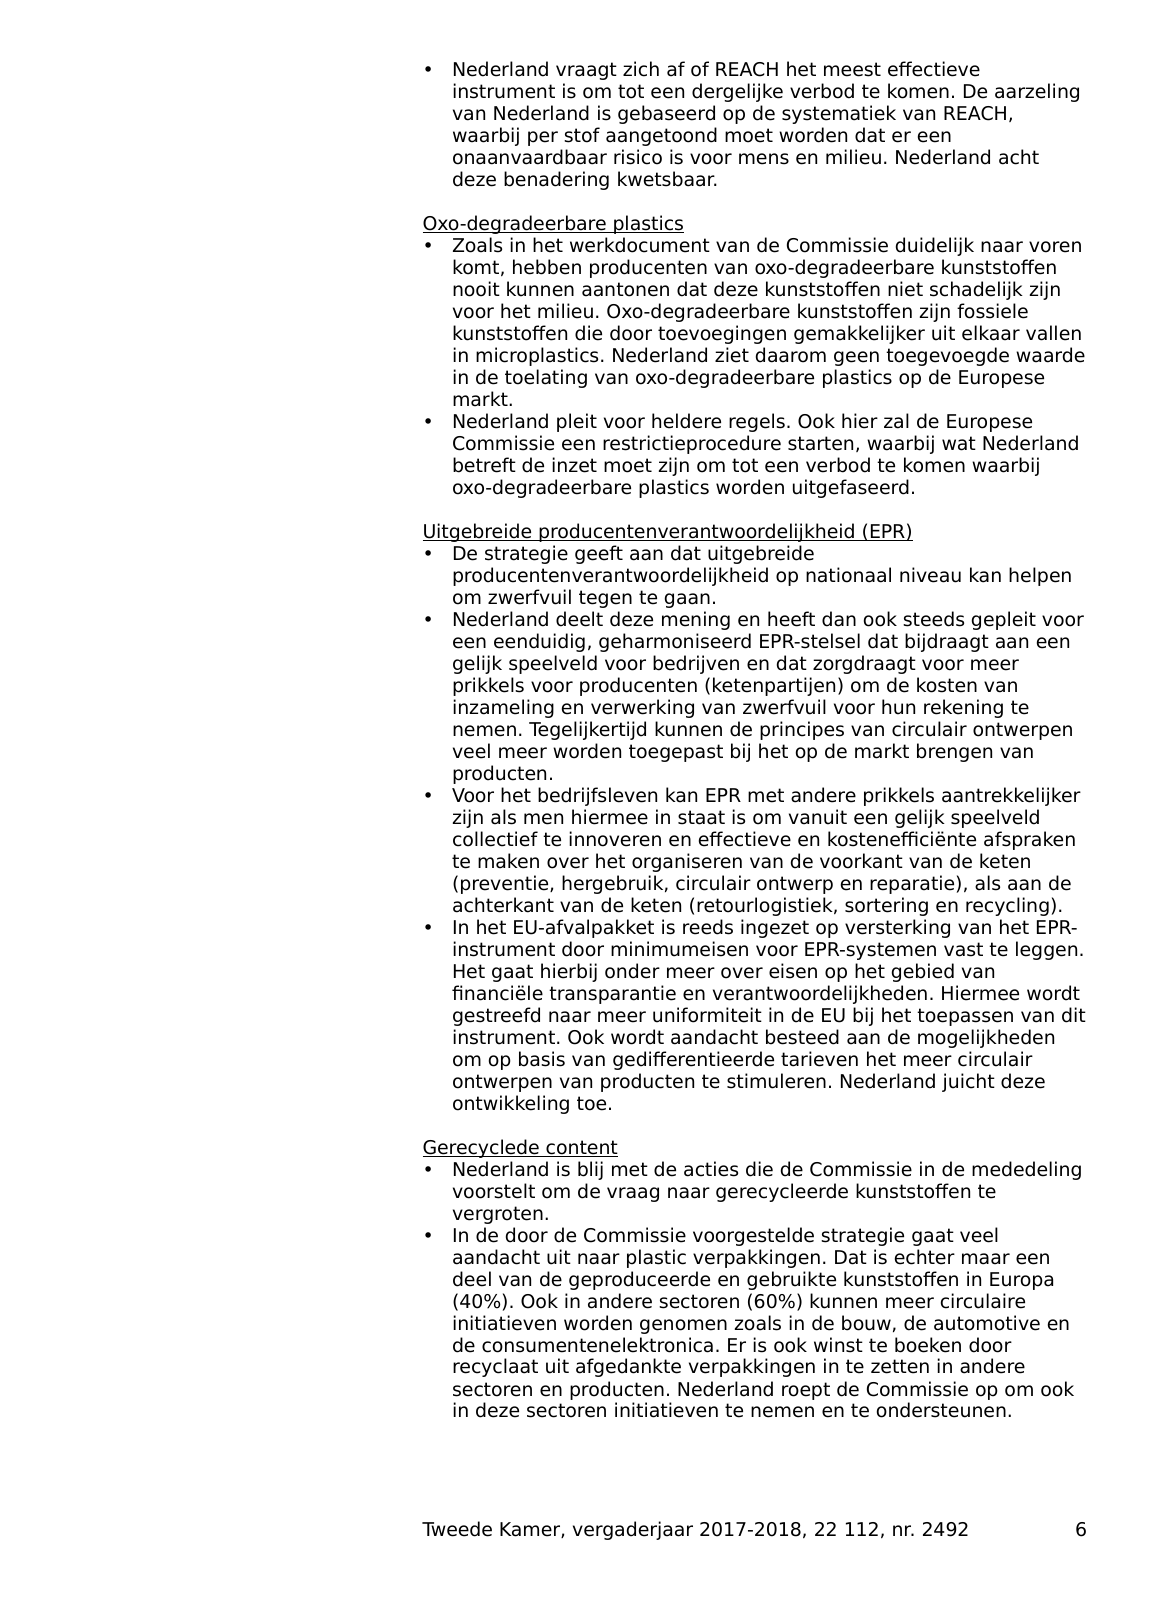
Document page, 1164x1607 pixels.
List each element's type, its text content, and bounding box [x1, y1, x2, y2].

text • Nederland vraagt zich af of REACH het meest effectieve instrument is om tot een dergelijke verbod te komen. De aarzeling van Nederland is gebaseerd op de systematiek van REACH, waarbij per stof aangetoond moet worden dat er een onaanvaardbaar risico is voor mens en milieu. Nederland acht deze benadering kwetsbaar. [422, 59, 1087, 191]
subtitle Uitgebreide producentenverantwoordelijkheid (EPR) [422, 521, 1087, 543]
text • Voor het bedrijfsleven kan EPR met andere prikkels aantrekkelijker zijn als men hiermee in staat is om vanuit een gelijk speelveld collectief te innoveren en effectieve en kostenefficiënte afspraken te maken over het organiseren van de voorkant van de keten (preventie, hergebruik, circulair ontwerp en reparatie), als aan de achterkant van de keten (retourlogistiek, sortering en recycling). [422, 785, 1087, 917]
text • De strategie geeft aan dat uitgebreide producentenverantwoordelijkheid op nationaal niveau kan helpen om zwerfvuil tegen te gaan. [422, 543, 1087, 609]
text • Zoals in het werkdocument van de Commissie duidelijk naar voren komt, hebben producenten van oxo-degradeerbare kunststoffen nooit kunnen aantonen dat deze kunststoffen niet schadelijk zijn voor het milieu. Oxo-degradeerbare kunststoffen zijn fossiele kunststoffen die door toevoegingen gemakkelijker uit elkaar vallen in microplastics. Nederland ziet daarom geen toegevoegde waarde in de toelating van oxo-degradeerbare plastics op de Europese markt. [422, 235, 1087, 411]
subtitle Gerecyclede content [422, 1137, 1087, 1159]
subtitle Oxo-degradeerbare plastics [422, 213, 1087, 235]
text • In het EU-afvalpakket is reeds ingezet op versterking van het EPR-instrument door minimumeisen voor EPR-systemen vast te leggen. Het gaat hierbij onder meer over eisen op het gebied van financiële transparantie en verantwoordelijkheden. Hiermee wordt gestreefd naar meer uniformiteit in de EU bij het toepassen van dit instrument. Ook wordt aandacht besteed aan de mogelijkheden om op basis van gedifferentieerde tarieven het meer circulair ontwerpen van producten te stimuleren. Nederland juicht deze ontwikkeling toe. [422, 917, 1087, 1114]
text • Nederland deelt deze mening en heeft dan ook steeds gepleit voor een eenduidig, geharmoniseerd EPR-stelsel dat bijdraagt aan een gelijk speelveld voor bedrijven en dat zorgdraagt voor meer prikkels voor producenten (ketenpartijen) om de kosten van inzameling en verwerking van zwerfvuil voor hun rekening te nemen. Tegelijkertijd kunnen de principes van circulair ontwerpen veel meer worden toegepast bij het op de markt brengen van producten. [422, 609, 1087, 785]
text • In de door de Commissie voorgestelde strategie gaat veel aandacht uit naar plastic verpakkingen. Dat is echter maar een deel van de geproduceerde en gebruikte kunststoffen in Europa (40%). Ook in andere sectoren (60%) kunnen meer circulaire initiatieven worden genomen zoals in de bouw, de automotive en de consumentenelektronica. Er is ook winst te boeken door recyclaat uit afgedankte verpakkingen in te zetten in andere sectoren en producten. Nederland roept de Commissie op om ook in deze sectoren initiatieven te nemen en te ondersteunen. [422, 1224, 1087, 1422]
text • Nederland pleit voor heldere regels. Ook hier zal de Europese Commissie een restrictieprocedure starten, waarbij wat Nederland betreft de inzet moet zijn om tot een verbod te komen waarbij oxo-degradeerbare plastics worden uitgefaseerd. [422, 411, 1087, 499]
text • Nederland is blij met de acties die de Commissie in de mededeling voorstelt om de vraag naar gerecycleerde kunststoffen te vergroten. [422, 1159, 1087, 1224]
